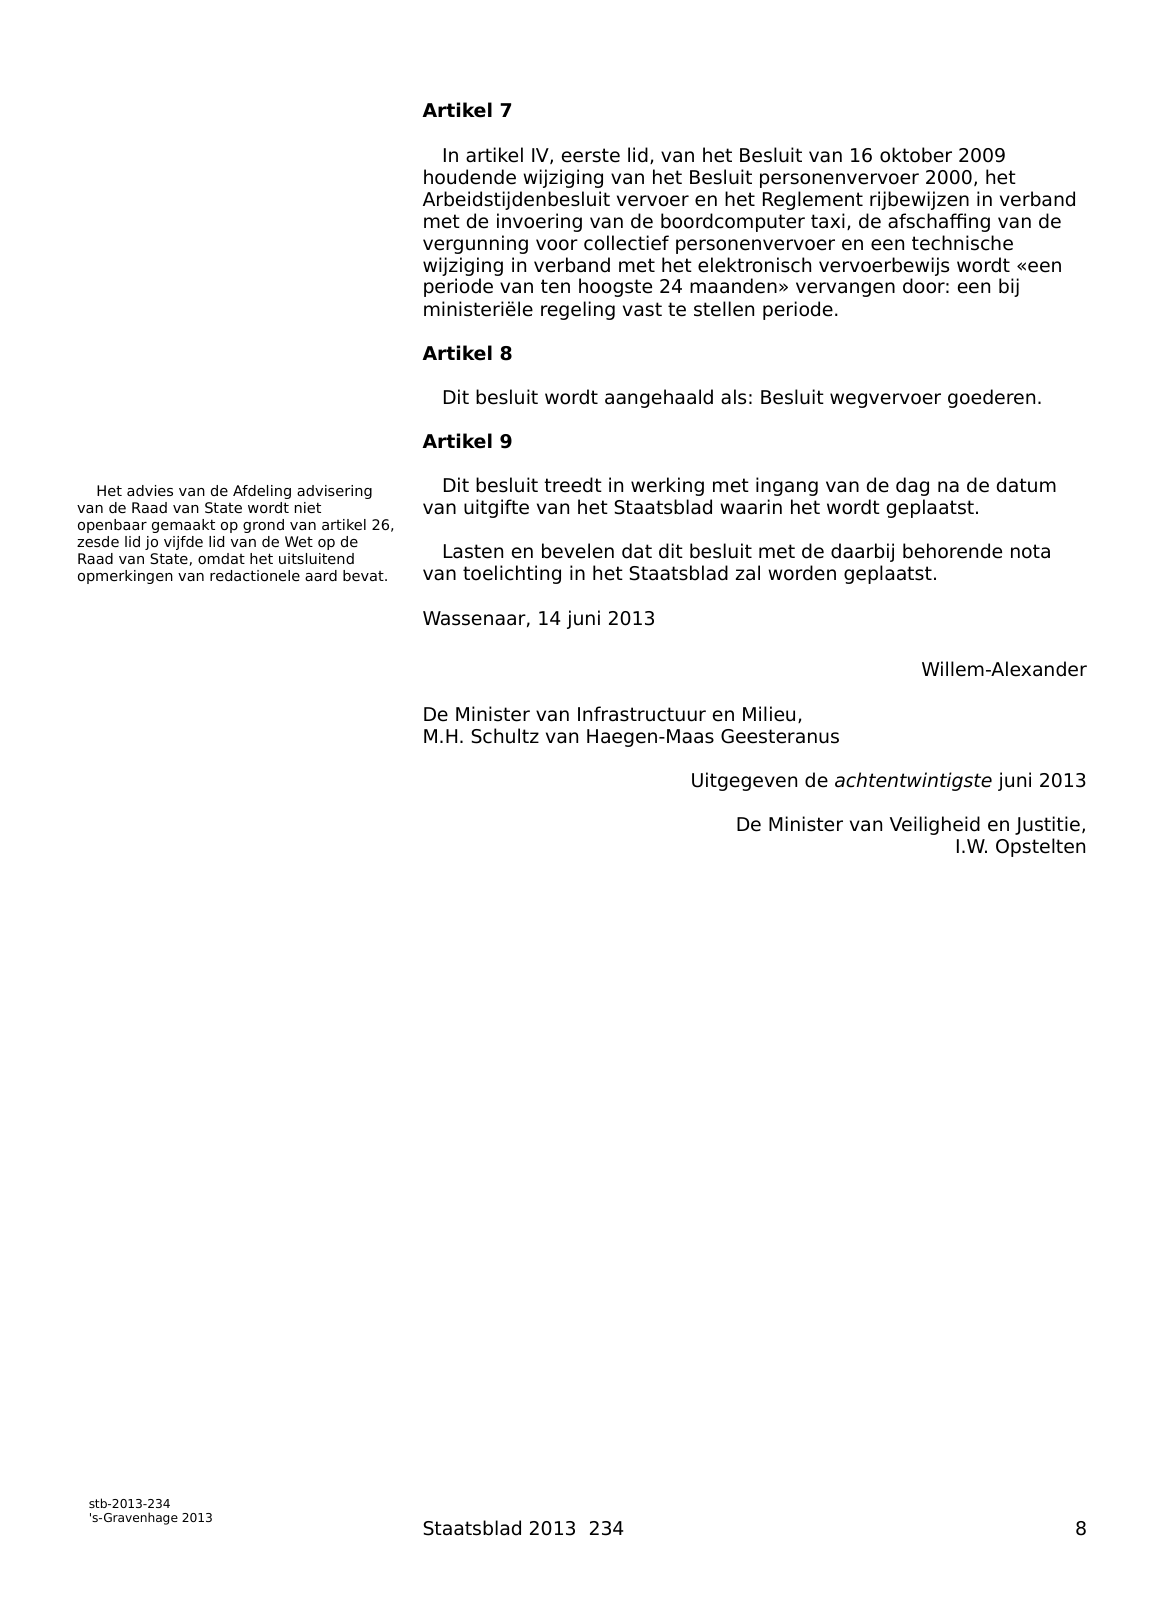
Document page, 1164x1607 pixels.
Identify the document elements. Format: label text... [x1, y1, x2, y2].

text 's-Gravenhage 2013 [88, 1511, 323, 1525]
text Uitgegeven de achtentwintigste juni 2013 [422, 770, 1087, 792]
text In artikel IV, eerste lid, van het Besluit van 16 oktober 2009 houdende wijziging van het Besluit personenvervoer 2000, het Arbeidstijdenbesluit vervoer en het Reglement rijbewijzen in verband met de invoering van de boordcomputer taxi, de afschaffing van de vergunning voor collectief personenvervoer en een technische wijziging in verband met het elektronisch vervoerbewijs wordt «een periode van ten hoogste 24 maanden» vervangen door: een bij ministeriële regeling vast te stellen periode. [422, 144, 1087, 320]
text Wassenaar, 14 juni 2013 [422, 607, 1087, 629]
subtitle Artikel 9 [422, 431, 1087, 453]
text Lasten en bevelen dat dit besluit met de daarbij behorende nota van toelichting in het Staatsblad zal worden geplaatst. [422, 541, 1087, 585]
text De Minister van Infrastructuur en Milieu, M.H. Schultz van Haegen-Maas Geesteranus [422, 703, 1087, 747]
text De Minister van Veiligheid en Justitie, I.W. Opstelten [422, 814, 1087, 858]
text Willem-Alexander [422, 659, 1087, 681]
subtitle Artikel 8 [422, 343, 1087, 364]
text Het advies van de Afdeling advisering van de Raad van State wordt niet openbaar gemaakt op grond van artikel 26, zesde lid jo vijfde lid van de Wet op de Raad van State, omdat het uitsluitend opmerkingen van redactionele aard bevat. [77, 483, 396, 585]
text stb-2013-234 [88, 1497, 323, 1511]
subtitle Artikel 7 [422, 100, 1087, 122]
text Dit besluit treedt in werking met ingang van de dag na de datum van uitgifte van het Staatsblad waarin het wordt geplaatst. [422, 475, 1087, 519]
text Dit besluit wordt aangehaald als: Besluit wegvervoer goederen. [422, 387, 1087, 409]
